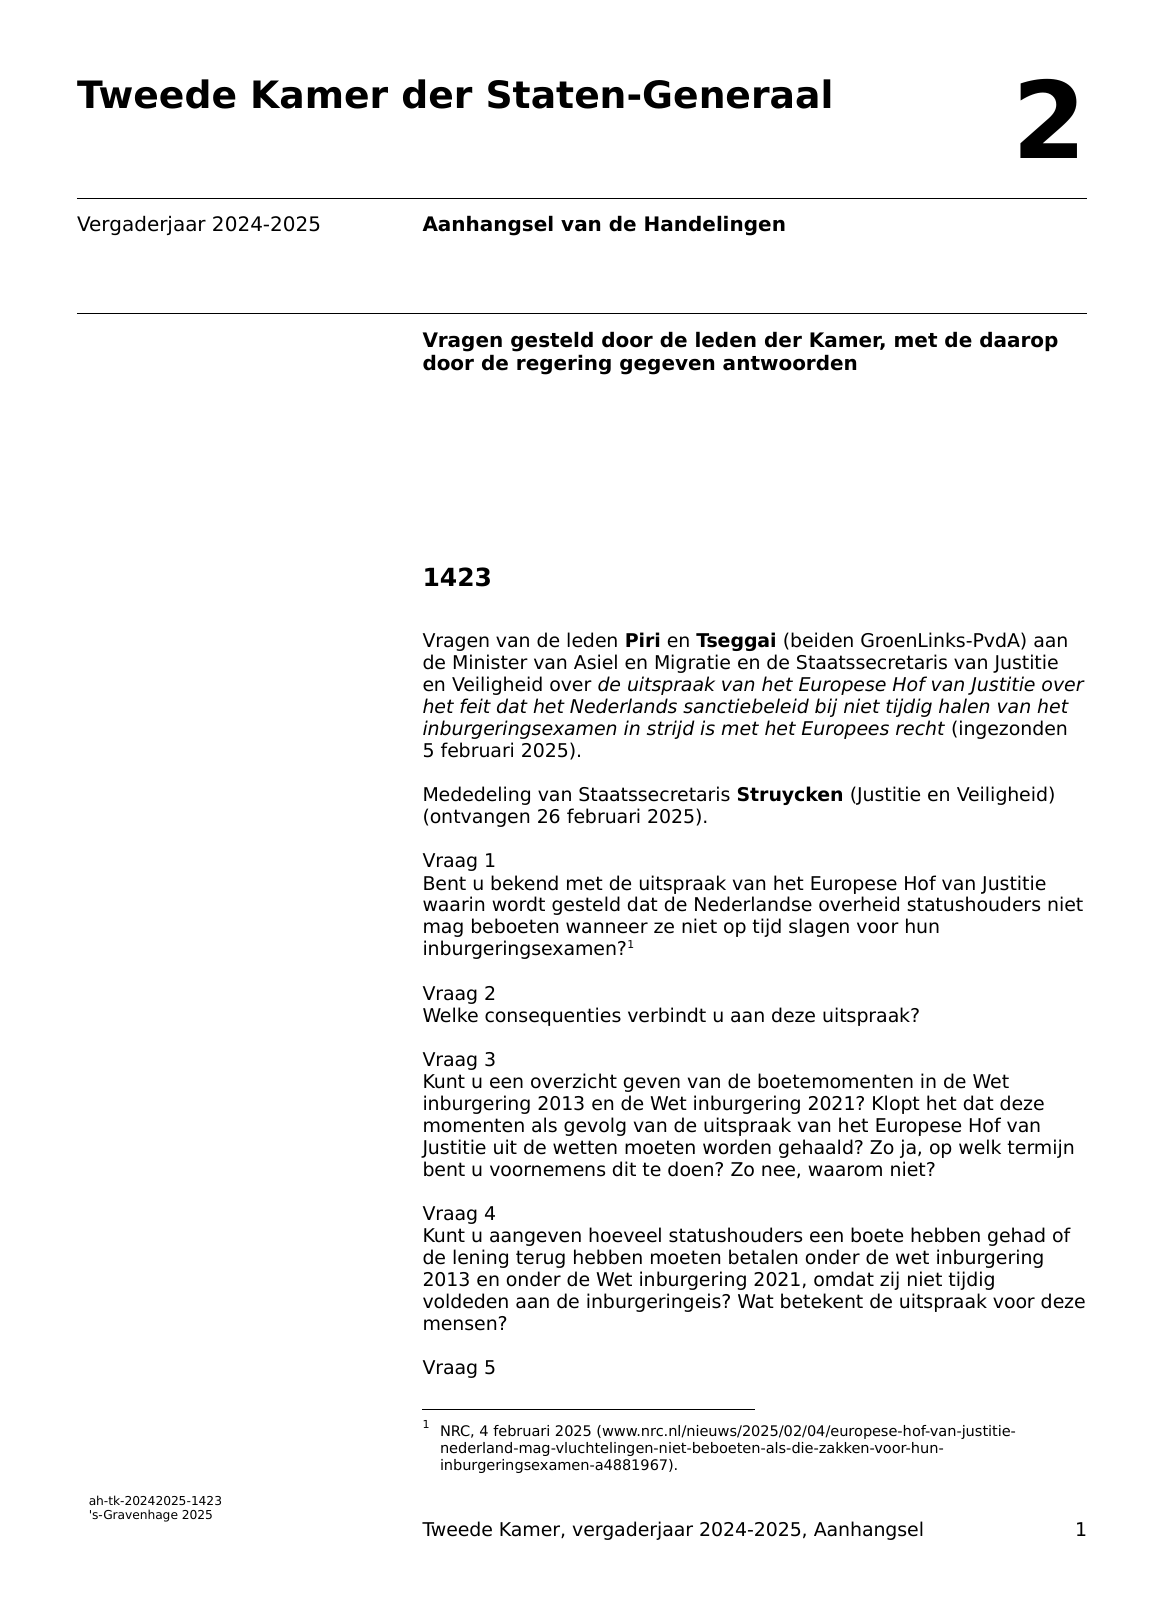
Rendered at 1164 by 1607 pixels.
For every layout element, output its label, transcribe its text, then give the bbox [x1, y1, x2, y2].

table_cell Vragen gesteld door de leden der Kamer, met de daarop door de regering gegeven antwoorden [422, 314, 1087, 375]
text Vraag 1 [422, 850, 1087, 872]
text Bent u bekend met de uitspraak van het Europese Hof van Justitie waarin wordt gesteld dat de Nederlandse overheid statushouders niet mag beboeten wanneer ze niet op tijd slagen voor hun inburgeringsexamen? [422, 872, 1087, 960]
text 's-Gravenhage 2025 [88, 1508, 323, 1522]
text Kunt u een overzicht geven van de boetemomenten in de Wet inburgering 2013 en de Wet inburgering 2021? Klopt het dat deze momenten als gevolg van de uitspraak van het Europese Hof van Justitie uit de wetten moeten worden gehaald? Zo ja, op welk termijn bent u voornemens dit te doen? Zo nee, waarom niet? [422, 1071, 1087, 1181]
table_cell Aanhangsel van de Handelingen [422, 199, 1087, 313]
text Vragen van de leden Piri en Tseggai (beiden GroenLinks-PvdA) aan de Minister van Asiel en Migratie en de Staatssecretaris van Justitie en Veiligheid over de uitspraak van het Europese Hof van Justitie over het feit dat het Nederlands sanctiebeleid bij niet tijdig halen van het inburgeringsexamen in strijd is met het Europees recht (ingezonden 5 februari 2025). [422, 630, 1087, 762]
table_cell [77, 314, 422, 375]
text Vraag 5 [422, 1357, 1087, 1379]
table_header 2 [886, 59, 1087, 198]
text Vraag 4 [422, 1203, 1087, 1225]
text Mededeling van Staatssecretaris Struycken (Justitie en Veiligheid) (ontvangen 26 februari 2025). [422, 784, 1087, 828]
text ah-tk-20242025-1423 [88, 1494, 323, 1508]
text Vraag 2 [422, 982, 1087, 1004]
text 1423 [422, 563, 1087, 592]
text Welke consequenties verbindt u aan deze uitspraak? [422, 1004, 1087, 1026]
table_header Tweede Kamer der Staten-Generaal [77, 59, 886, 198]
text Vraag 3 [422, 1049, 1087, 1071]
table_cell Vergaderjaar 2024-2025 [77, 199, 422, 313]
text Kunt u aangeven hoeveel statushouders een boete hebben gehad of de lening terug hebben moeten betalen onder de wet inburgering 2013 en onder de Wet inburgering 2021, omdat zij niet tijdig voldeden aan de inburgeringeis? Wat betekent de uitspraak voor deze mensen? [422, 1225, 1087, 1334]
text NRC, 4 februari 2025 (www.nrc.nl/nieuws/2025/02/04/europese-hof-van-justitie-nederland-mag-vluchtelingen-niet-beboeten-als-die-zakken-voor-hun-inburgeringsexamen-a4881967). [422, 1418, 1087, 1474]
